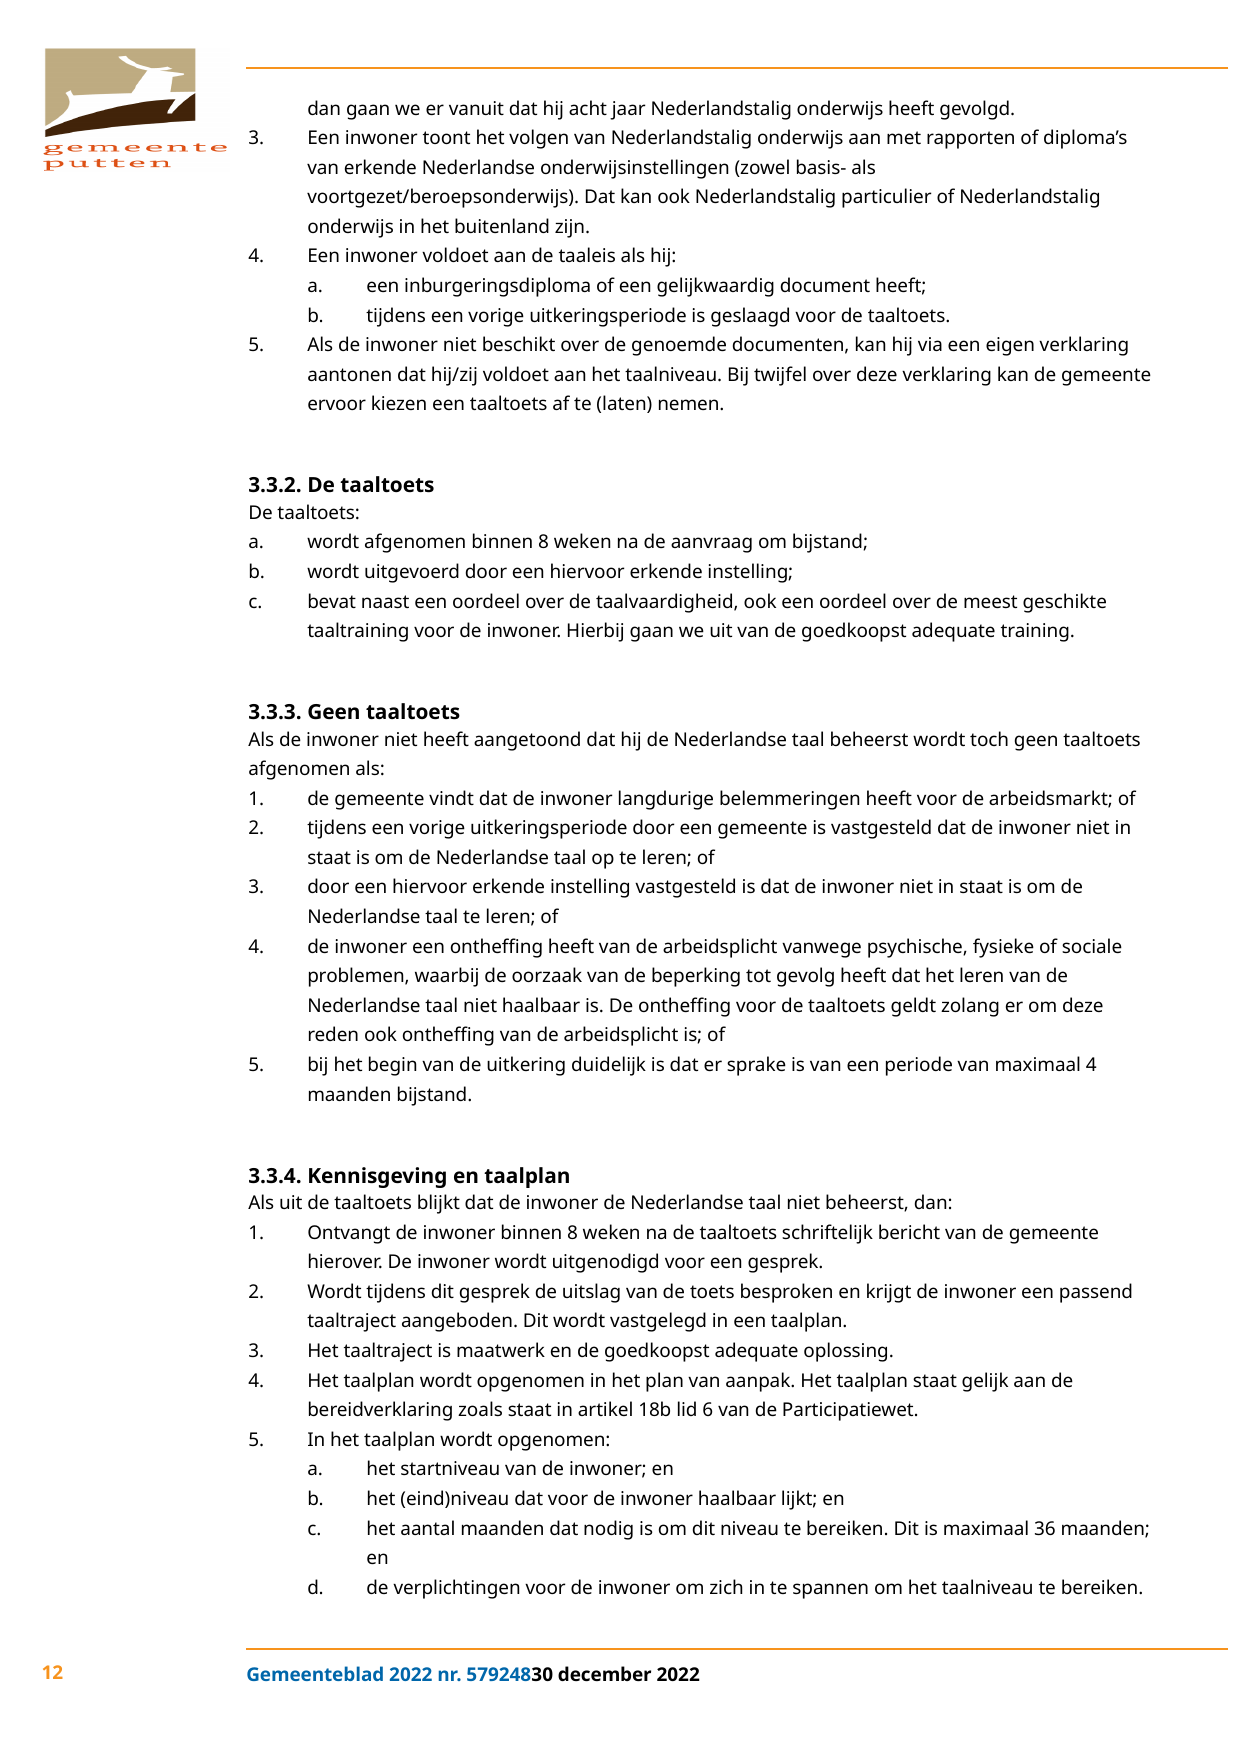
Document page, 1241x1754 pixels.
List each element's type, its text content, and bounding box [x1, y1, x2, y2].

text Als de inwoner niet heeft aangetoond dat hij de Nederlandse taal beheerst wordt toch geen taaltoets afgenomen als: [248, 726, 1152, 781]
list Het taaltraject is maatwerk en de goedkoopst adequate oplossing. [248, 1337, 1152, 1363]
list dan gaan we er vanuit dat hij acht jaar Nederlandstalig onderwijs heeft gevolgd. [248, 95, 1152, 121]
list het startniveau van de inwoner; en [307, 1456, 1152, 1481]
list Als de inwoner niet beschikt over de genoemde documenten, kan hij via een eigen verklaring aantonen dat hij/zij voldoet aan het taalniveau. Bij twijfel over deze verklaring kan de gemeente ervoor kiezen een taaltoets af te (laten) nemen. [248, 331, 1152, 416]
text 3.3.3. Geen taaltoets [248, 697, 1152, 726]
list wordt uitgevoerd door een hiervoor erkende instelling; [248, 558, 1152, 584]
list tijdens een vorige uitkeringsperiode door een gemeente is vastgesteld dat de inwoner niet in staat is om de Nederlandse taal op te leren; of [248, 814, 1152, 870]
list de inwoner een ontheffing heeft van de arbeidsplicht vanwege psychische, fysieke of sociale problemen, waarbij de oorzaak van de beperking tot gevolg heeft dat het leren van de Nederlandse taal niet haalbaar is. De ontheffing voor de taaltoets geldt zolang er om deze reden ook ontheffing van de arbeidsplicht is; of [248, 933, 1152, 1047]
list Het taalplan wordt opgenomen in het plan van aanpak. Het taalplan staat gelijk aan de bereidverklaring zoals staat in artikel 18b lid 6 van de Participatiewet. [248, 1367, 1152, 1422]
list het aantal maanden dat nodig is om dit niveau te bereiken. Dit is maximaal 36 maanden; en [307, 1515, 1152, 1570]
list wordt afgenomen binnen 8 weken na de aanvraag om bijstand; [248, 529, 1152, 554]
list bevat naast een oordeel over de taalvaardigheid, ook een oordeel over de meest geschikte taaltraining voor de inwoner. Hierbij gaan we uit van de goedkoopst adequate training. [248, 588, 1152, 643]
list de verplichtingen voor de inwoner om zich in te spannen om het taalniveau te bereiken. [307, 1574, 1152, 1599]
list door een hiervoor erkende instelling vastgesteld is dat de inwoner niet in staat is om de Nederlandse taal te leren; of [248, 874, 1152, 929]
list de gemeente vindt dat de inwoner langdurige belemmeringen heeft voor de arbeidsmarkt; of [248, 785, 1152, 811]
list Wordt tijdens dit gesprek de uitslag van de toets besproken en krijgt de inwoner een passend taaltraject aangeboden. Dit wordt vastgelegd in een taalplan. [248, 1278, 1152, 1333]
picture [41, 47, 231, 172]
list een inburgeringsdiploma of een gelijkwaardig document heeft; [307, 272, 1152, 298]
list tijdens een vorige uitkeringsperiode is geslaagd voor de taaltoets. [307, 302, 1152, 328]
text Als uit de taaltoets blijkt dat de inwoner de Nederlandse taal niet beheerst, dan: [248, 1189, 1152, 1215]
list Ontvangt de inwoner binnen 8 weken na de taaltoets schriftelijk bericht van de gemeente hierover. De inwoner wordt uitgenodigd voor een gesprek. [248, 1219, 1152, 1274]
list bij het begin van de uitkering duidelijk is dat er sprake is van een periode van maximaal 4 maanden bijstand. [248, 1051, 1152, 1107]
list Een inwoner voldoet aan de taaleis als hij: [248, 243, 1152, 268]
list Een inwoner toont het volgen van Nederlandstalig onderwijs aan met rapporten of diploma’s van erkende Nederlandse onderwijsinstellingen (zowel basis- als voortgezet/beroepsonderwijs). Dat kan ook Nederlandstalig particulier of Nederlandstalig onderwijs in het buitenland zijn. [248, 124, 1152, 239]
list In het taalplan wordt opgenomen: [248, 1426, 1152, 1452]
text 3.3.4. Kennisgeving en taalplan [248, 1161, 1152, 1189]
text 3.3.2. De taaltoets [248, 471, 1152, 499]
list het (eind)niveau dat voor de inwoner haalbaar lijkt; en [307, 1485, 1152, 1511]
text De taaltoets: [248, 499, 1152, 525]
